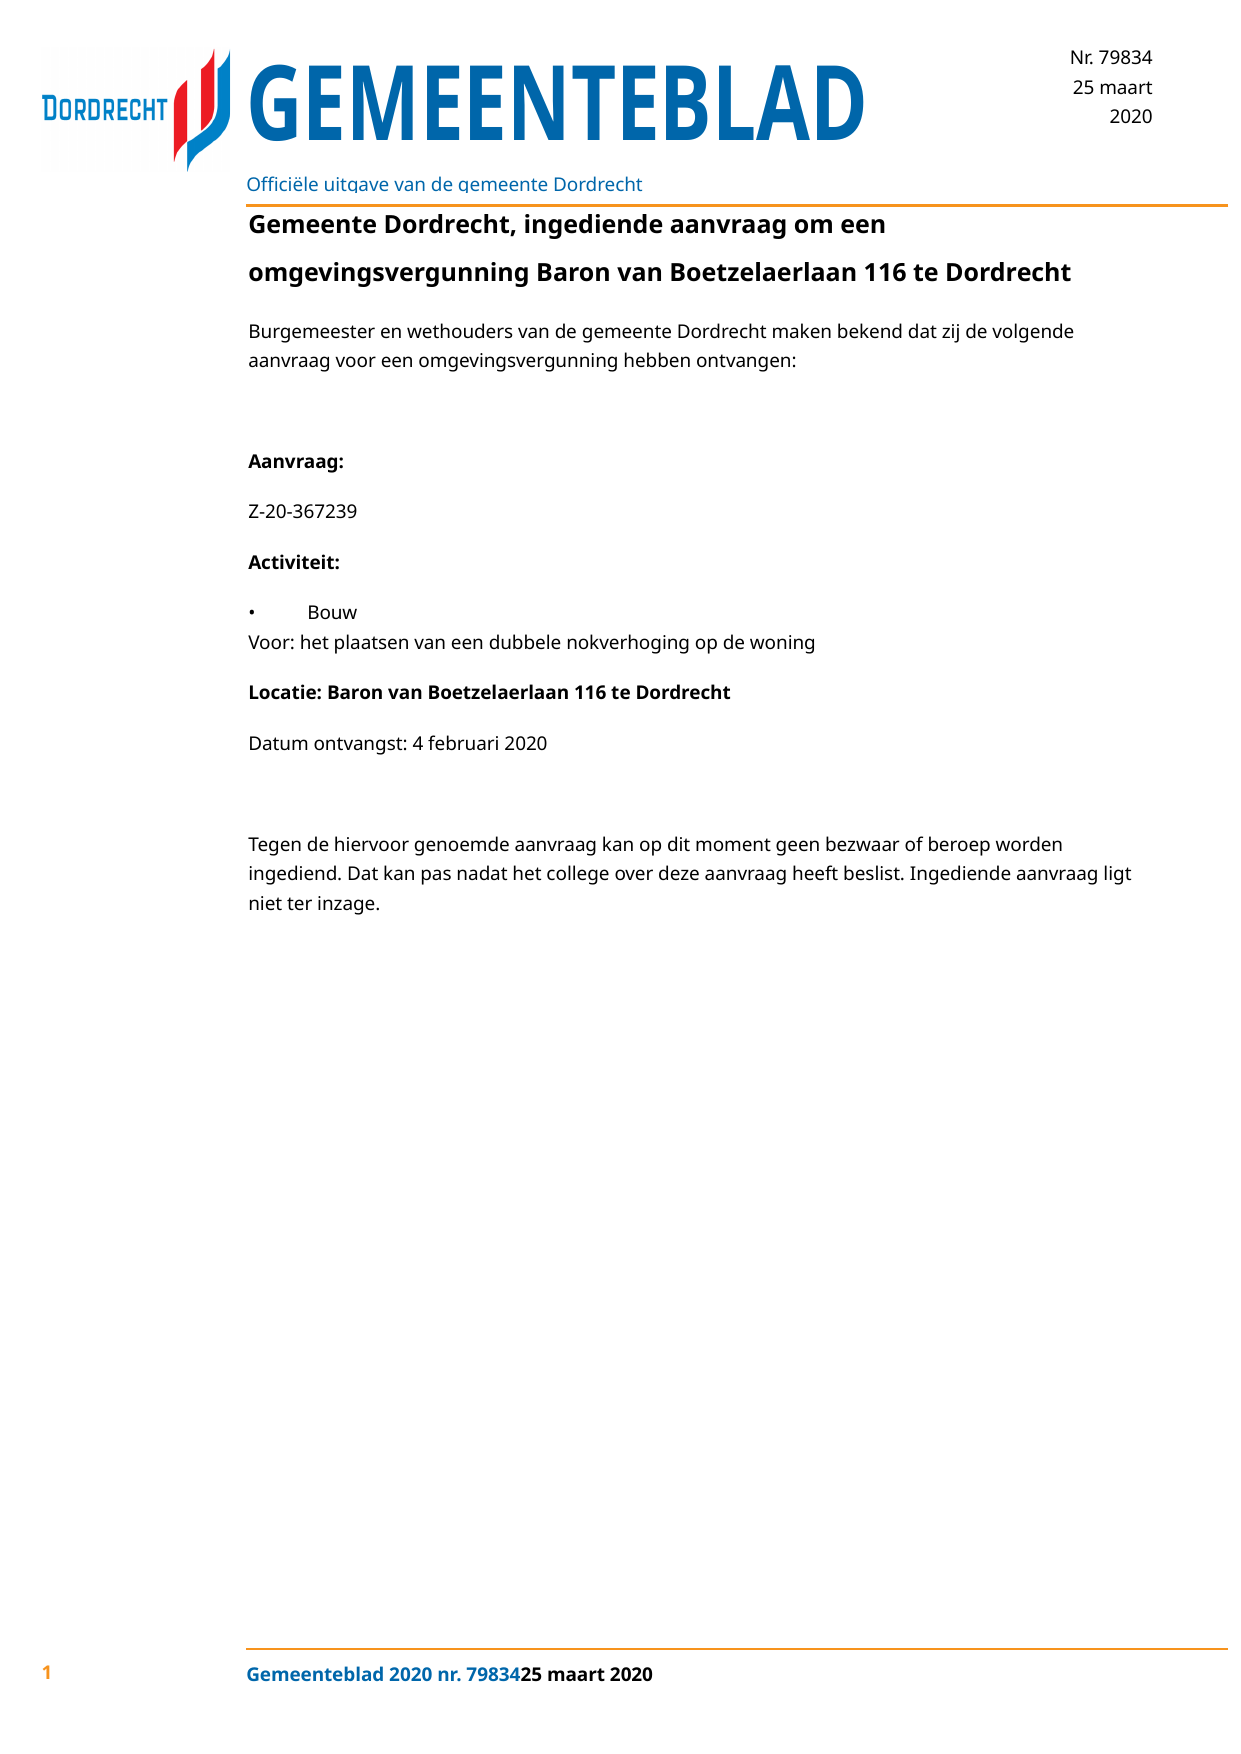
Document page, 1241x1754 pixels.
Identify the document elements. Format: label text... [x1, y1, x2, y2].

text Z-20-367239 [248, 499, 1152, 524]
text Burgemeester en wethouders van de gemeente Dordrecht maken bekend dat zij de volgende aanvraag voor een omgevingsvergunning hebben ontvangen: [248, 318, 1152, 373]
list Bouw [248, 599, 1152, 625]
text Datum ontvangst: 4 februari 2020 [248, 730, 1152, 756]
text Locatie: Baron van Boetzelaerlaan 116 te Dordrecht [248, 679, 1152, 705]
picture [41, 47, 231, 172]
text Aanvraag: [248, 448, 1152, 474]
text Gemeente Dordrecht, ingediende aanvraag om een omgevingsvergunning Baron van Boetzelaerlaan 116 te Dordrecht [248, 207, 1152, 288]
text Activiteit: [248, 549, 1152, 575]
text Voor: het plaatsen van een dubbele nokverhoging op de woning [248, 629, 1152, 655]
text Tegen de hiervoor genoemde aanvraag kan op dit moment geen bezwaar of beroep worden ingediend. Dat kan pas nadat het college over deze aanvraag heeft beslist. Ingediende aanvraag ligt niet ter inzage. [248, 831, 1152, 916]
